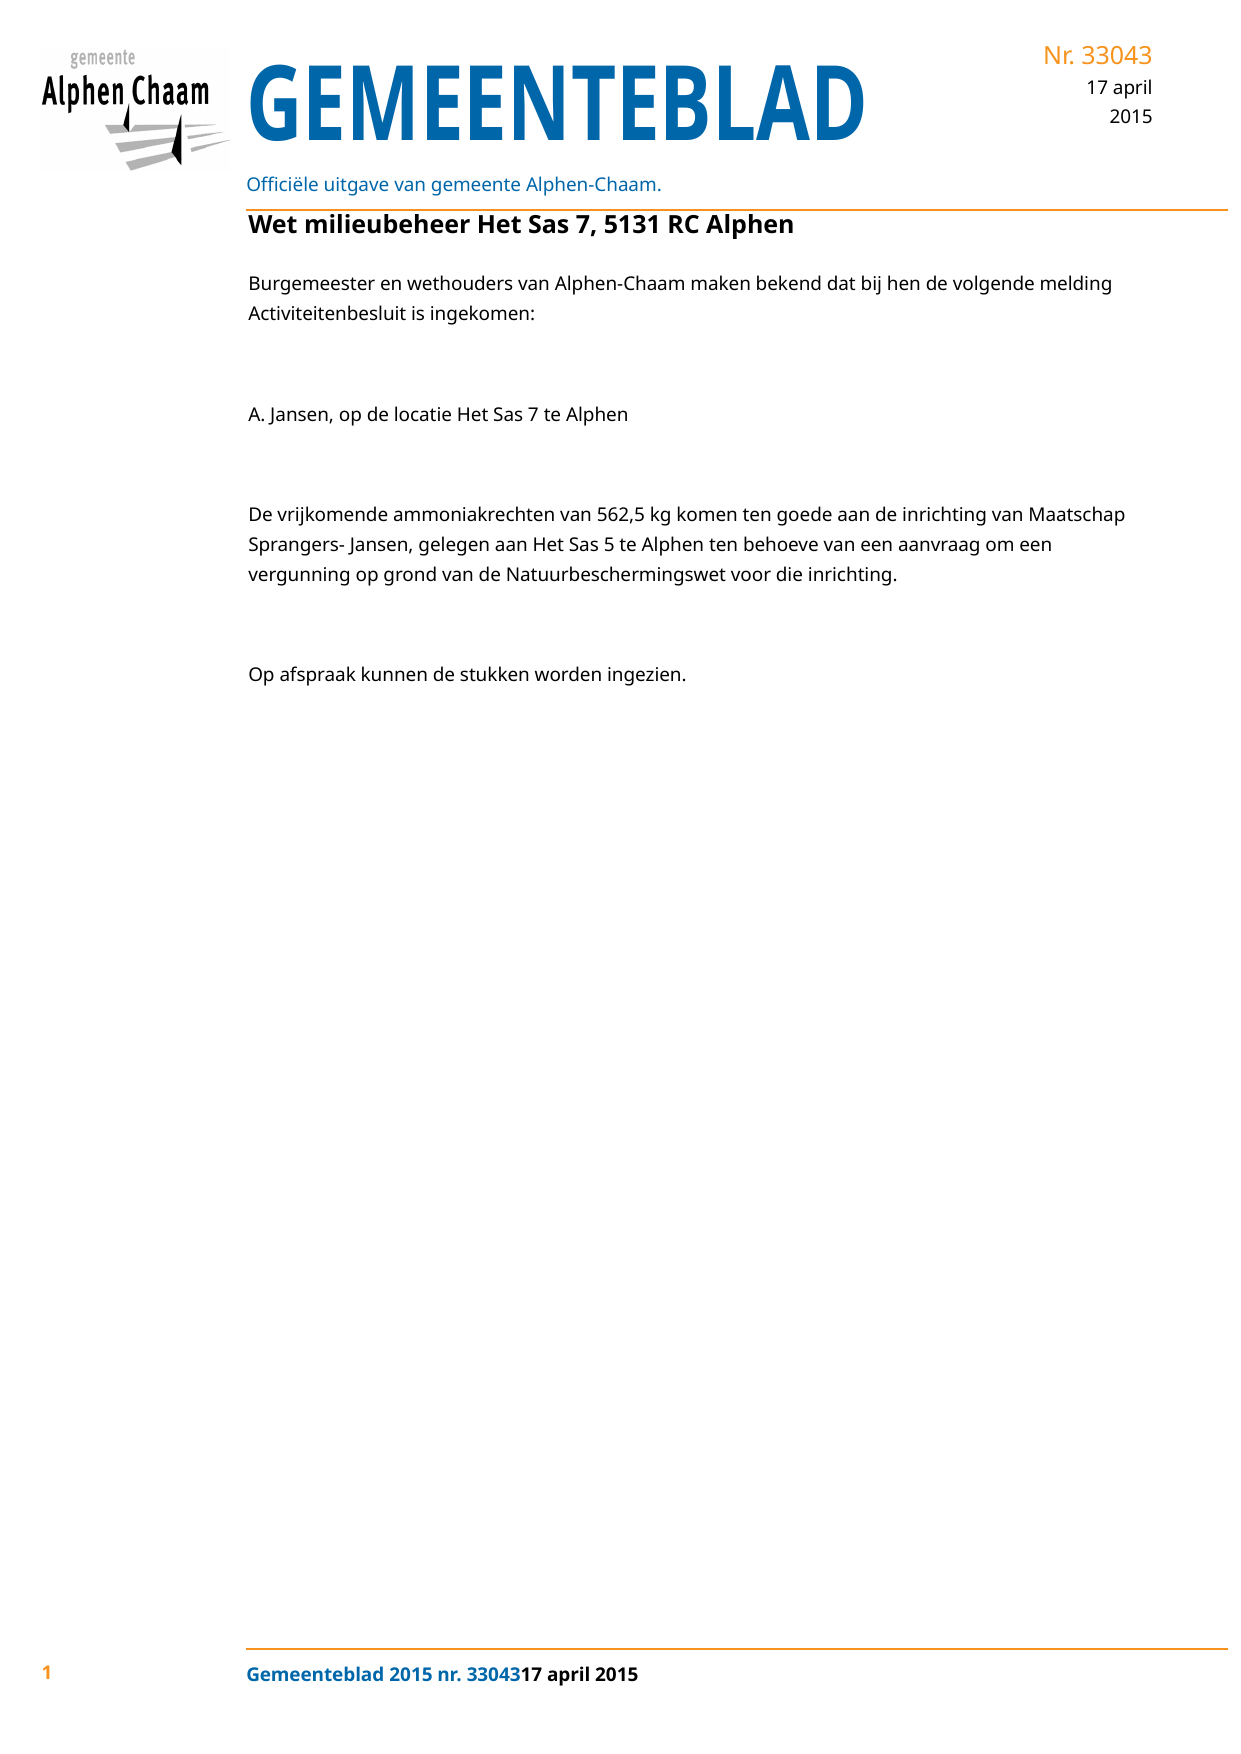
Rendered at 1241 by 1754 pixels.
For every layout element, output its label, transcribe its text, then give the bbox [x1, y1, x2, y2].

text De vrijkomende ammoniakrechten van 562,5 kg komen ten goede aan de inrichting van Maatschap Sprangers- Jansen, gelegen aan Het Sas 5 te Alphen ten behoeve van een aanvraag om een vergunning op grond van de Natuurbeschermingswet voor die inrichting. [248, 502, 1152, 586]
text Burgemeester en wethouders van Alphen-Chaam maken bekend dat bij hen de volgende melding Activiteitenbesluit is ingekomen: [248, 270, 1152, 326]
text Op afspraak kunnen de stukken worden ingezien. [248, 662, 1152, 687]
text A. Jansen, op de locatie Het Sas 7 te Alphen [248, 401, 1152, 426]
picture [41, 47, 231, 172]
text Wet milieubeheer Het Sas 7, 5131 RC Alphen [248, 211, 1152, 241]
